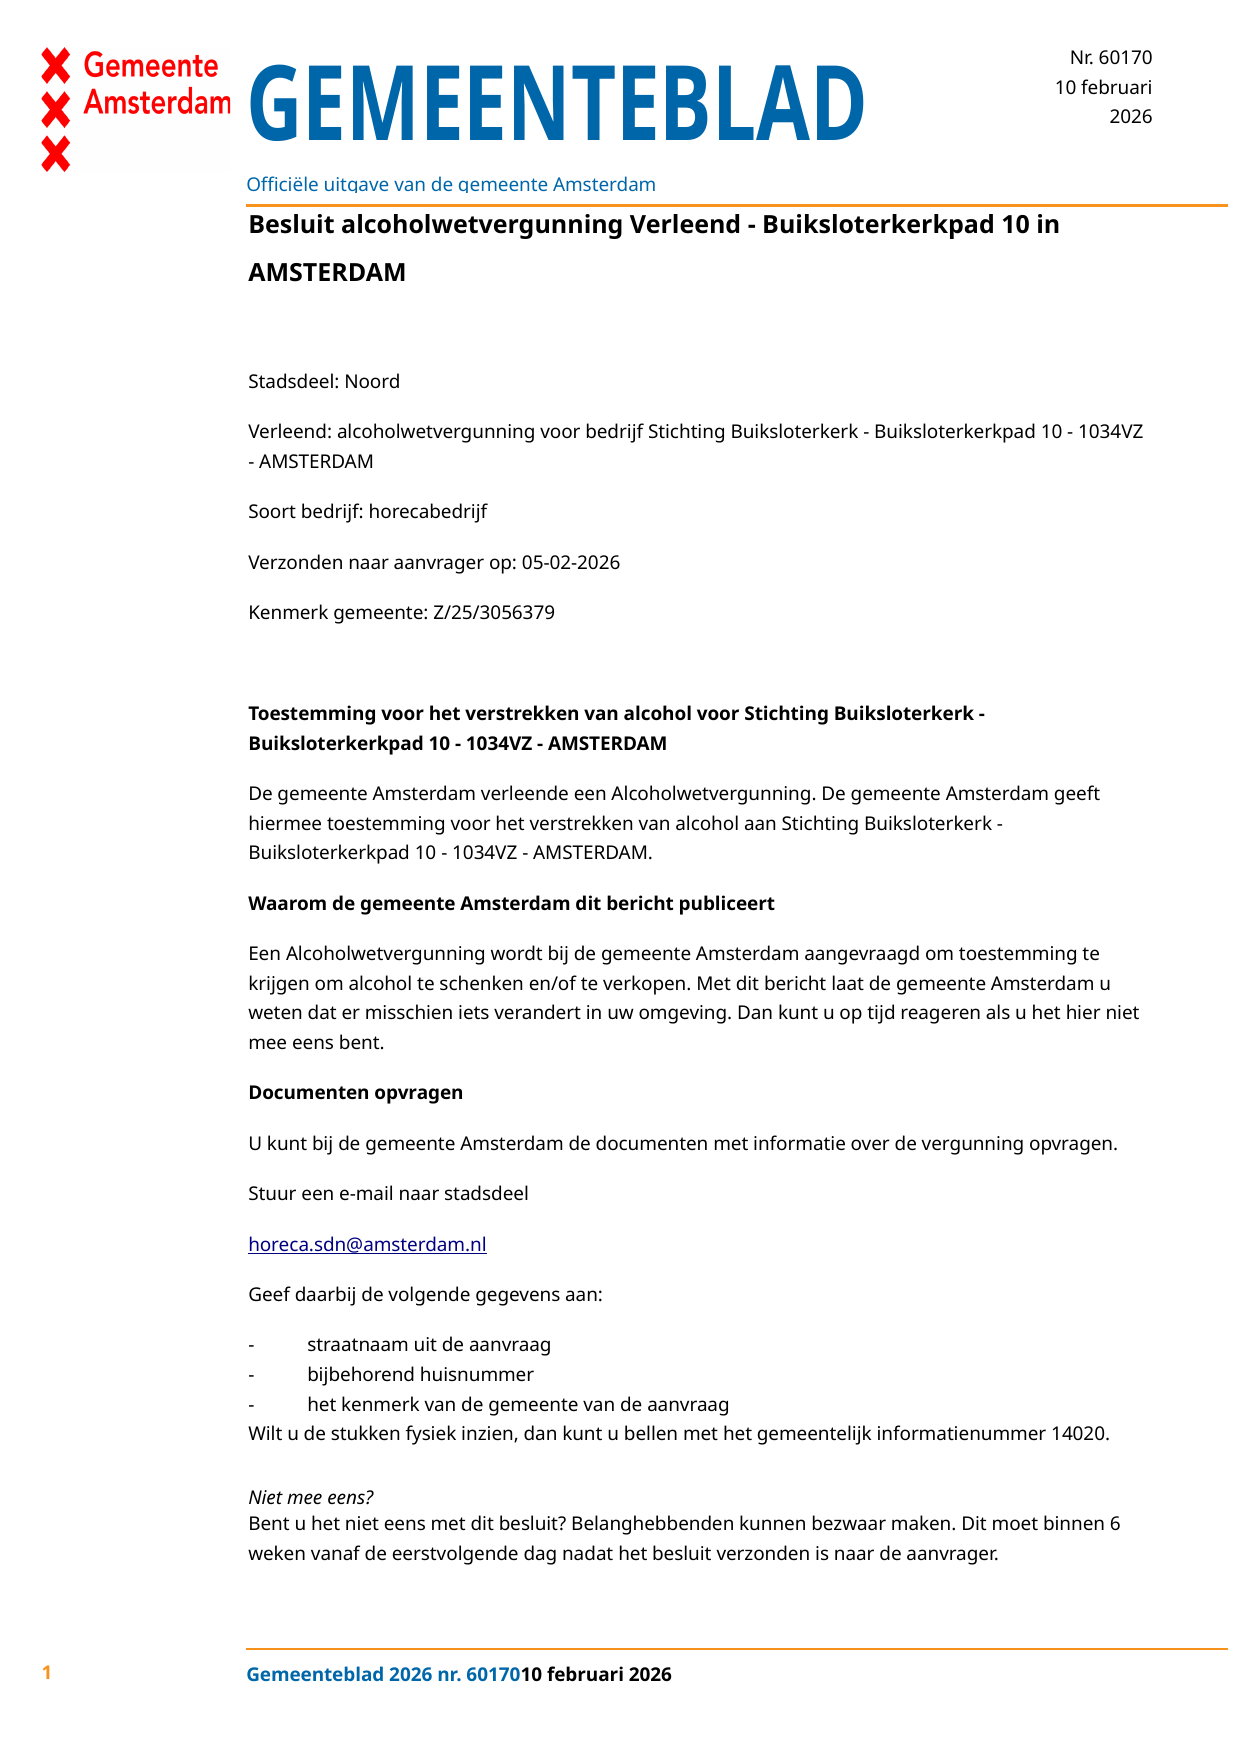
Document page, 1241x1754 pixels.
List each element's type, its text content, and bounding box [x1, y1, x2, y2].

text U kunt bij de gemeente Amsterdam de documenten met informatie over de vergunning opvragen. [248, 1130, 1152, 1156]
list het kenmerk van de gemeente van de aanvraag [248, 1391, 1152, 1417]
text Verzonden naar aanvrager op: 05-02-2026 [248, 549, 1152, 575]
text Bent u het niet eens met dit besluit? Belanghebbenden kunnen bezwaar maken. Dit moet binnen 6 weken vanaf de eerstvolgende dag nadat het besluit verzonden is naar de aanvrager. [248, 1510, 1152, 1565]
list bijbehorend huisnummer [248, 1361, 1152, 1387]
picture [41, 47, 231, 172]
text Toestemming voor het verstrekken van alcohol voor Stichting Buiksloterkerk - Buiksloterkerkpad 10 - 1034VZ - AMSTERDAM [248, 700, 1152, 756]
text Verleend: alcoholwetvergunning voor bedrijf Stichting Buiksloterkerk - Buiksloterkerkpad 10 - 1034VZ - AMSTERDAM [248, 419, 1152, 474]
list straatnaam uit de aanvraag [248, 1332, 1152, 1357]
text Kenmerk gemeente: Z/25/3056379 [248, 599, 1152, 625]
text Wilt u de stukken fysiek inzien, dan kunt u bellen met het gemeentelijk informatienummer 14020. [248, 1420, 1152, 1446]
text Stadsdeel: Noord [248, 368, 1152, 394]
text Besluit alcoholwetvergunning Verleend - Buiksloterkerkpad 10 in AMSTERDAM [248, 207, 1152, 288]
text horeca.sdn@amsterdam.nl [248, 1231, 1152, 1257]
text Waarom de gemeente Amsterdam dit bericht publiceert [248, 890, 1152, 916]
text Niet mee eens? [248, 1484, 1152, 1510]
text Soort bedrijf: horecabedrijf [248, 499, 1152, 524]
text Een Alcoholwetvergunning wordt bij de gemeente Amsterdam aangevraagd om toestemming te krijgen om alcohol te schenken en/of te verkopen. Met dit bericht laat de gemeente Amsterdam u weten dat er misschien iets verandert in uw omgeving. Dan kunt u op tijd reageren als u het hier niet mee eens bent. [248, 940, 1152, 1055]
text De gemeente Amsterdam verleende een Alcoholwetvergunning. De gemeente Amsterdam geeft hiermee toestemming voor het verstrekken van alcohol aan Stichting Buiksloterkerk - Buiksloterkerkpad 10 - 1034VZ - AMSTERDAM. [248, 780, 1152, 865]
text Geef daarbij de volgende gegevens aan: [248, 1281, 1152, 1307]
text Stuur een e-mail naar stadsdeel [248, 1180, 1152, 1206]
text Documenten opvragen [248, 1079, 1152, 1105]
